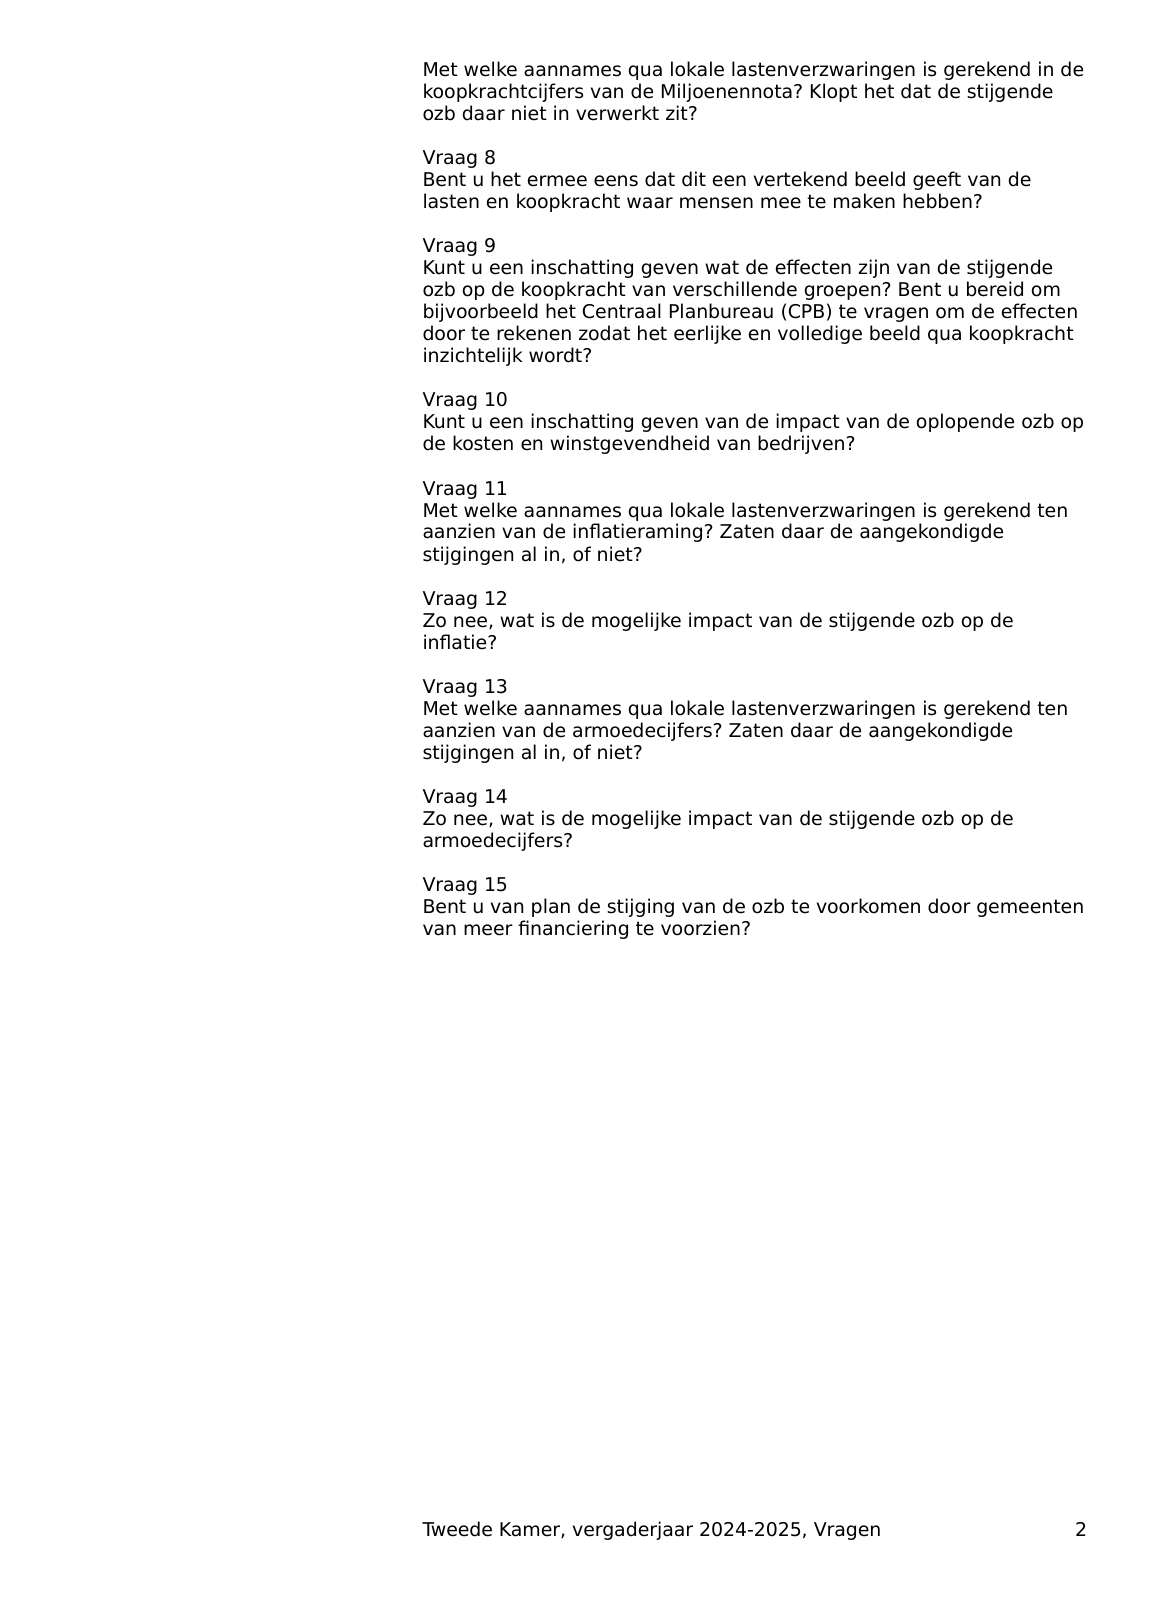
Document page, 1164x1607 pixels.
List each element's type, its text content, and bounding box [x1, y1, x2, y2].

text Met welke aannames qua lokale lastenverzwaringen is gerekend ten aanzien van de armoedecijfers? Zaten daar de aangekondigde stijgingen al in, of niet? [422, 698, 1087, 764]
text Vraag 8 [422, 147, 1087, 169]
text Bent u van plan de stijging van de ozb te voorkomen door gemeenten van meer financiering te voorzien? [422, 896, 1087, 940]
text Vraag 11 [422, 477, 1087, 499]
text Vraag 14 [422, 786, 1087, 808]
text Bent u het ermee eens dat dit een vertekend beeld geeft van de lasten en koopkracht waar mensen mee te maken hebben? [422, 169, 1087, 213]
text Kunt u een inschatting geven wat de effecten zijn van de stijgende ozb op de koopkracht van verschillende groepen? Bent u bereid om bijvoorbeeld het Centraal Planbureau (CPB) te vragen om de effecten door te rekenen zodat het eerlijke en volledige beeld qua koopkracht inzichtelijk wordt? [422, 257, 1087, 367]
text Met welke aannames qua lokale lastenverzwaringen is gerekend in de koopkrachtcijfers van de Miljoenennota? Klopt het dat de stijgende ozb daar niet in verwerkt zit? [422, 59, 1087, 125]
text Zo nee, wat is de mogelijke impact van de stijgende ozb op de armoedecijfers? [422, 808, 1087, 852]
text Vraag 15 [422, 874, 1087, 896]
text Vraag 12 [422, 588, 1087, 609]
text Vraag 10 [422, 389, 1087, 411]
text Met welke aannames qua lokale lastenverzwaringen is gerekend ten aanzien van de inflatieraming? Zaten daar de aangekondigde stijgingen al in, of niet? [422, 499, 1087, 565]
text Vraag 9 [422, 235, 1087, 257]
text Vraag 13 [422, 676, 1087, 698]
text Kunt u een inschatting geven van de impact van de oplopende ozb op de kosten en winstgevendheid van bedrijven? [422, 411, 1087, 455]
text Zo nee, wat is de mogelijke impact van de stijgende ozb op de inflatie? [422, 609, 1087, 653]
